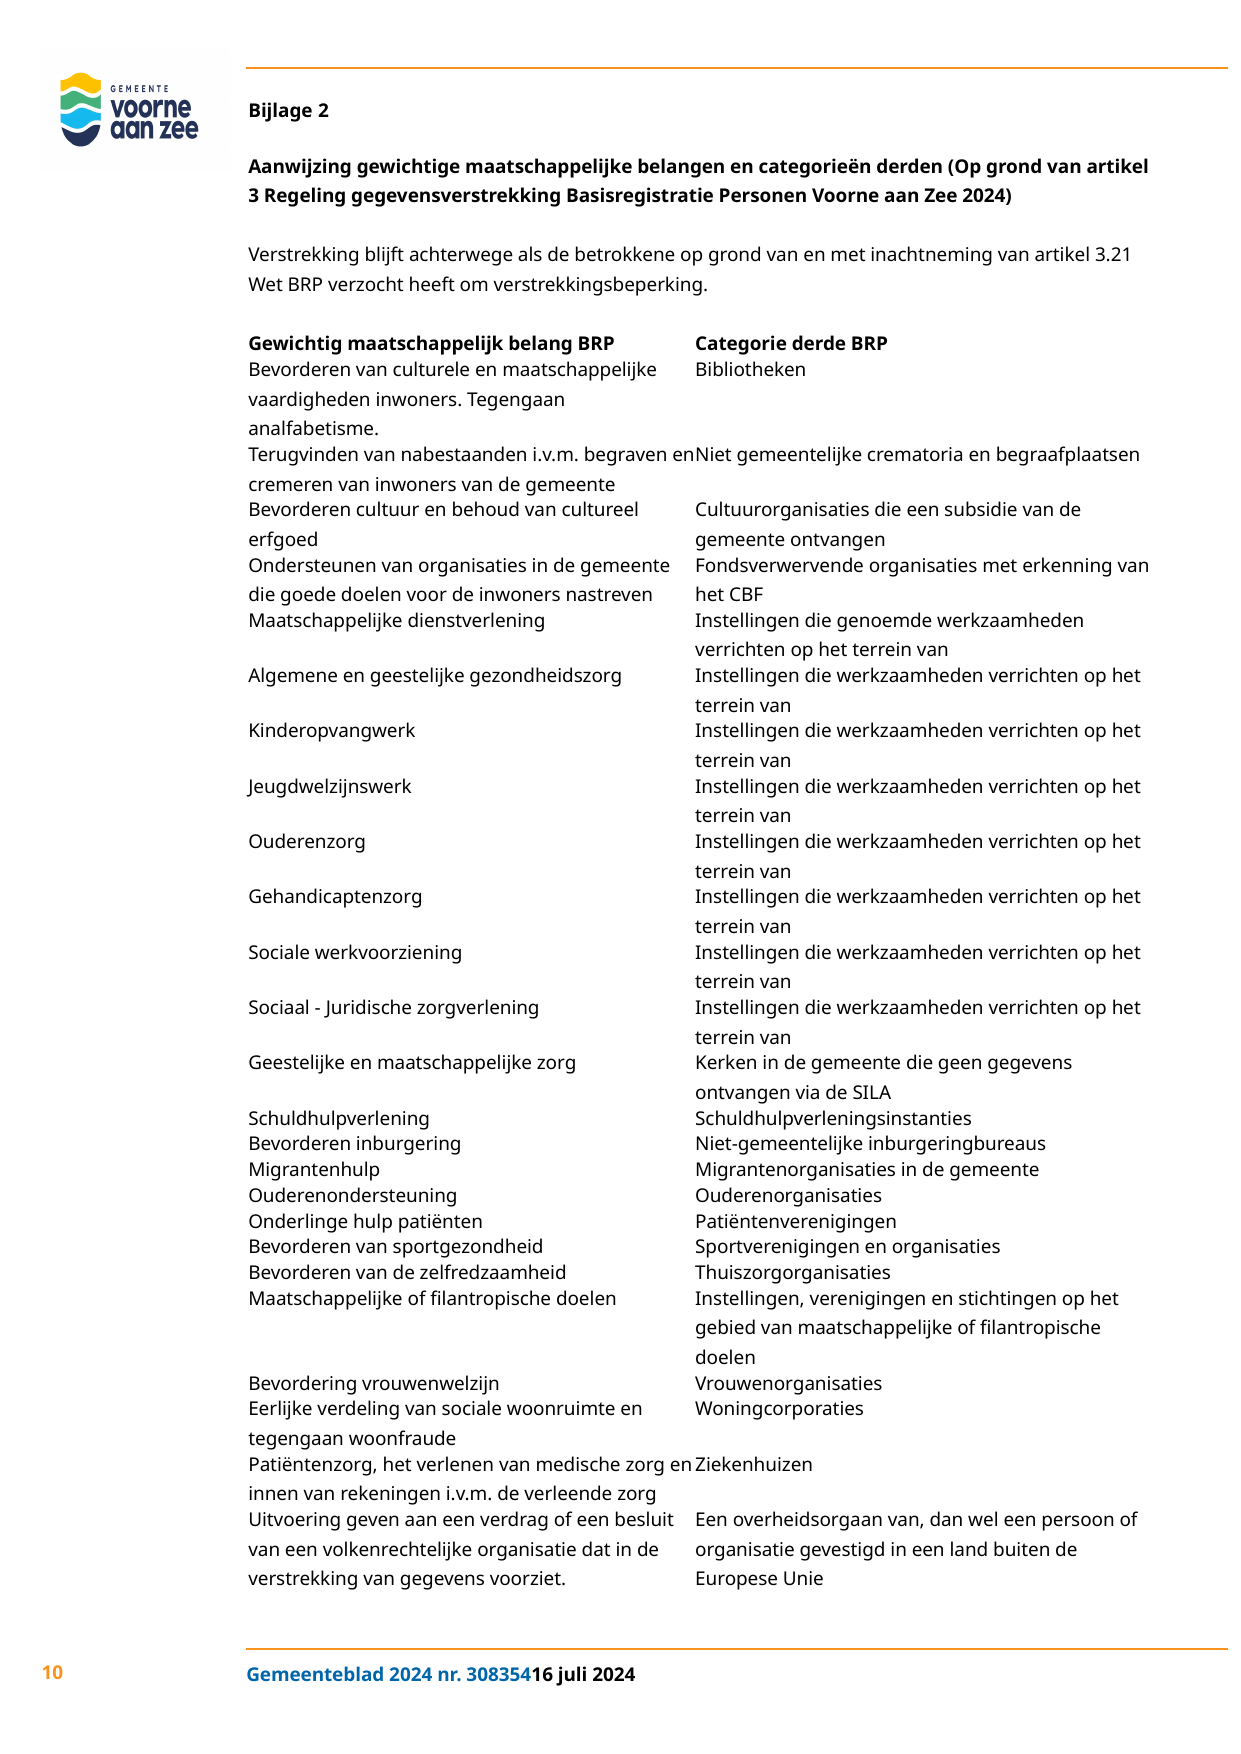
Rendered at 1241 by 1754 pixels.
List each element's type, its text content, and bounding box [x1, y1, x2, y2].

table_cell Instellingen die werkzaamheden verrichten op het terrein van [695, 663, 1152, 718]
table_cell Woningcorporaties [695, 1396, 1152, 1451]
table_cell Niet gemeentelijke crematoria en begraafplaatsen [695, 441, 1152, 496]
table_cell Ouderenorganisaties [695, 1182, 1152, 1208]
table_cell Schuldhulpverleningsinstanties [695, 1105, 1152, 1131]
text Bijlage 2 [248, 95, 1152, 123]
text Verstrekking blijft achterwege als de betrokkene op grond van en met inachtneming van artikel 3.21 Wet BRP verzocht heeft om verstrekkingsbeperking. [248, 242, 1152, 297]
table_cell Een overheidsorgaan van, dan wel een persoon of organisatie gevestigd in een land buiten de Europese Unie [695, 1506, 1152, 1591]
text Aanwijzing gewichtige maatschappelijke belangen en categorieën derden (Op grond van artikel 3 Regeling gegevensverstrekking Basisregistratie Personen Voorne aan Zee 2024) [248, 153, 1152, 208]
table_cell Bibliotheken [695, 356, 1152, 441]
table_cell Cultuurorganisaties die een subsidie van de gemeente ontvangen [695, 496, 1152, 552]
table_cell Instellingen die werkzaamheden verrichten op het terrein van [695, 939, 1152, 994]
table_cell Eerlijke verdeling van sociale woonruimte en tegengaan woonfraude [248, 1396, 695, 1451]
table_cell Maatschappelijke of filantropische doelen [248, 1285, 695, 1370]
table_cell Maatschappelijke dienstverlening [248, 607, 695, 662]
table_cell Sociaal - Juridische zorgverlening [248, 994, 695, 1049]
table_cell Sociale werkvoorziening [248, 939, 695, 994]
table_cell Bevorderen van sportgezondheid [248, 1234, 695, 1259]
table_cell Schuldhulpverlening [248, 1105, 695, 1131]
table_cell Instellingen, verenigingen en stichtingen op het gebied van maatschappelijke of filantropische doelen [695, 1285, 1152, 1370]
table_cell Uitvoering geven aan een verdrag of een besluit van een volkenrechtelijke organisatie dat in de verstrekking van gegevens voorziet. [248, 1506, 695, 1591]
table_cell Ziekenhuizen [695, 1451, 1152, 1506]
table_cell Gehandicaptenzorg [248, 884, 695, 939]
table_cell Instellingen die werkzaamheden verrichten op het terrein van [695, 718, 1152, 773]
table_cell Kinderopvangwerk [248, 718, 695, 773]
table_header Gewichtig maatschappelijk belang BRP [248, 331, 695, 356]
table_cell Fondsverwervende organisaties met erkenning van het CBF [695, 552, 1152, 607]
table_cell Sportverenigingen en organisaties [695, 1234, 1152, 1259]
table_cell Instellingen die genoemde werkzaamheden verrichten op het terrein van [695, 607, 1152, 662]
table_cell Instellingen die werkzaamheden verrichten op het terrein van [695, 773, 1152, 828]
table_cell Instellingen die werkzaamheden verrichten op het terrein van [695, 828, 1152, 884]
table_cell Terugvinden van nabestaanden i.v.m. begraven en cremeren van inwoners van de gemeente [248, 441, 695, 496]
table_cell Patiëntenverenigingen [695, 1208, 1152, 1233]
table_cell Bevorderen cultuur en behoud van cultureel erfgoed [248, 496, 695, 552]
table_cell Geestelijke en maatschappelijke zorg [248, 1050, 695, 1105]
table_cell Vrouwenorganisaties [695, 1370, 1152, 1396]
table_cell Kerken in de gemeente die geen gegevens ontvangen via de SILA [695, 1050, 1152, 1105]
table_cell Instellingen die werkzaamheden verrichten op het terrein van [695, 994, 1152, 1049]
table_cell Bevorderen van culturele en maatschappelijke vaardigheden inwoners. Tegengaan analfabetisme. [248, 356, 695, 441]
table_cell Patiëntenzorg, het verlenen van medische zorg en innen van rekeningen i.v.m. de verleende zorg [248, 1451, 695, 1506]
table_cell Migrantenorganisaties in de gemeente [695, 1156, 1152, 1182]
table_cell Instellingen die werkzaamheden verrichten op het terrein van [695, 884, 1152, 939]
table_cell Ouderenzorg [248, 828, 695, 884]
picture [41, 47, 231, 172]
table_cell Migrantenhulp [248, 1156, 695, 1182]
table_cell Ouderenondersteuning [248, 1182, 695, 1208]
table_cell Jeugdwelzijnswerk [248, 773, 695, 828]
table_cell Bevorderen inburgering [248, 1131, 695, 1156]
table_cell Thuiszorgorganisaties [695, 1259, 1152, 1285]
table_header Categorie derde BRP [695, 331, 1152, 356]
table_cell Onderlinge hulp patiënten [248, 1208, 695, 1233]
table_cell Ondersteunen van organisaties in de gemeente die goede doelen voor de inwoners nastreven [248, 552, 695, 607]
table_cell Niet-gemeentelijke inburgeringbureaus [695, 1131, 1152, 1156]
table_cell Bevorderen van de zelfredzaamheid [248, 1259, 695, 1285]
table_cell Bevordering vrouwenwelzijn [248, 1370, 695, 1396]
table_cell Algemene en geestelijke gezondheidszorg [248, 663, 695, 718]
